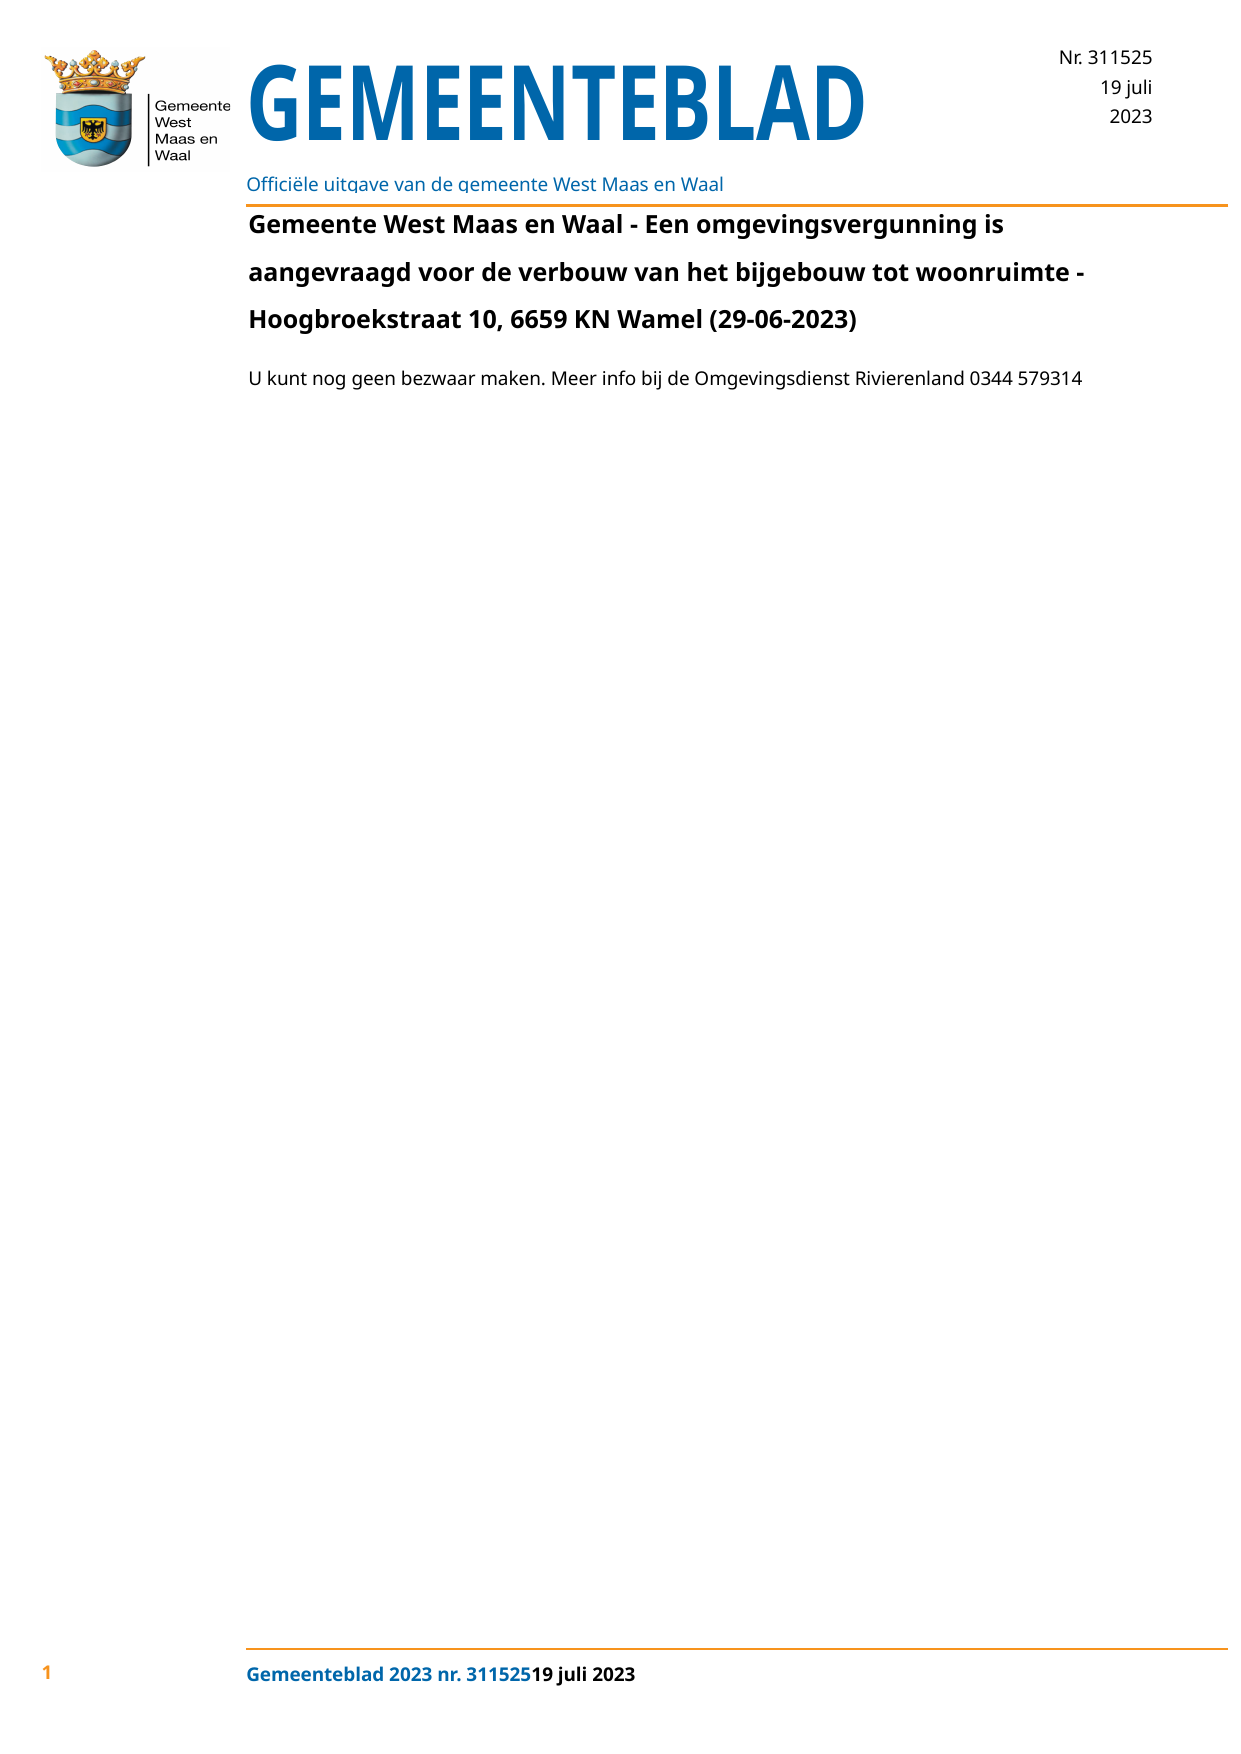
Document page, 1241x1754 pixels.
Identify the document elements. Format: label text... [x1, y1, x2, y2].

picture [41, 47, 231, 172]
text Gemeente West Maas en Waal - Een omgevingsvergunning is aangevraagd voor de verbouw van het bijgebouw tot woonruimte - Hoogbroekstraat 10, 6659 KN Wamel (29-06-2023) [248, 207, 1152, 336]
text U kunt nog geen bezwaar maken. Meer info bij de Omgevingsdienst Rivierenland 0344 579314 [248, 366, 1152, 391]
